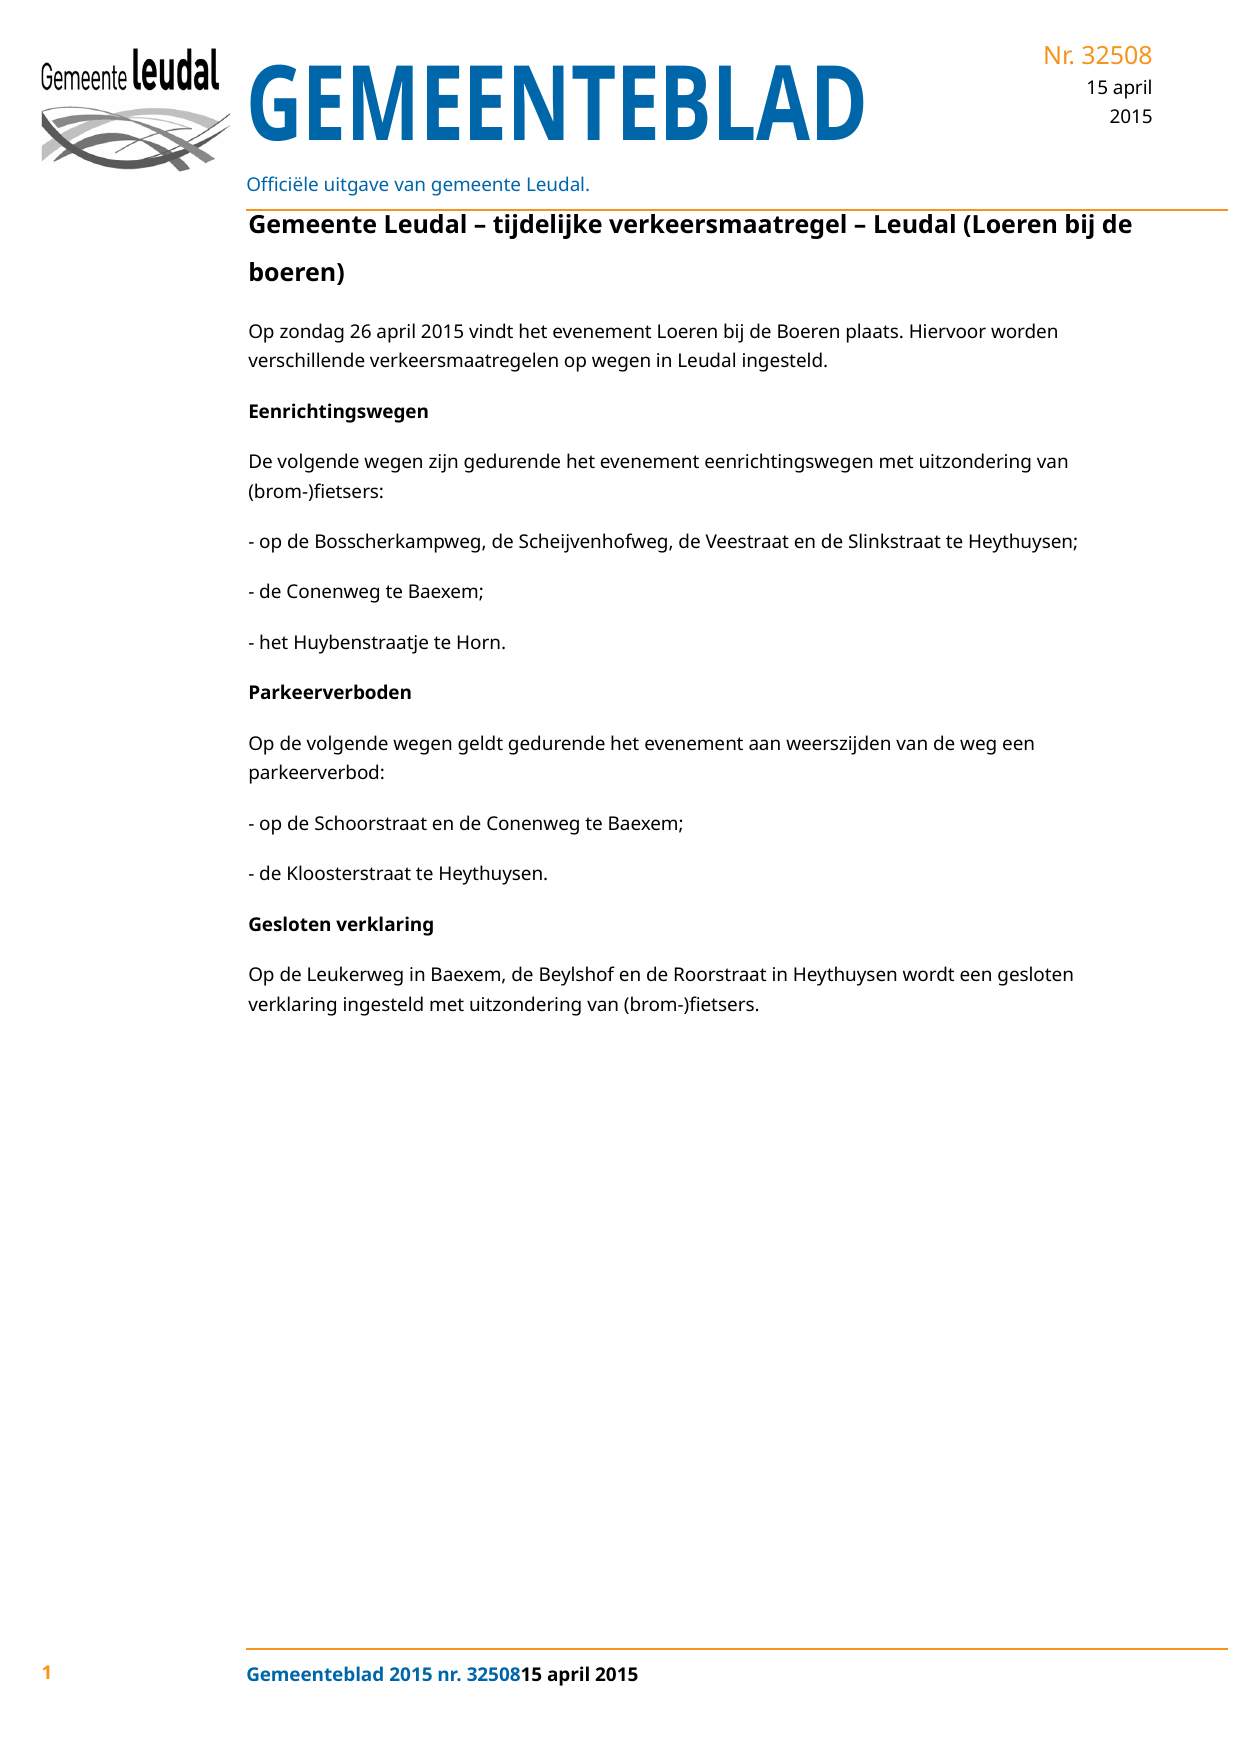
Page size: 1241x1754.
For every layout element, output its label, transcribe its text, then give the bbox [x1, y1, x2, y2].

text Op de volgende wegen geldt gedurende het evenement aan weerszijden van de weg een parkeerverbod: [248, 730, 1152, 785]
text - het Huybenstraatje te Horn. [248, 629, 1152, 655]
text Gesloten verklaring [248, 911, 1152, 937]
text Parkeerverboden [248, 679, 1152, 705]
picture [41, 47, 231, 172]
text - de Kloosterstraat te Heythuysen. [248, 860, 1152, 886]
text Gemeente Leudal – tijdelijke verkeersmaatregel – Leudal (Loeren bij de boeren) [248, 211, 1152, 288]
text Op de Leukerweg in Baexem, de Beylshof en de Roorstraat in Heythuysen wordt een gesloten verklaring ingesteld met uitzondering van (brom-)fietsers. [248, 961, 1152, 1017]
text - op de Bosscherkampweg, de Scheijvenhofweg, de Veestraat en de Slinkstraat te Heythuysen; [248, 528, 1152, 554]
text Eenrichtingswegen [248, 398, 1152, 424]
text De volgende wegen zijn gedurende het evenement eenrichtingswegen met uitzondering van (brom-)fietsers: [248, 448, 1152, 504]
text - op de Schoorstraat en de Conenweg te Baexem; [248, 810, 1152, 836]
text Op zondag 26 april 2015 vindt het evenement Loeren bij de Boeren plaats. Hiervoor worden verschillende verkeersmaatregelen op wegen in Leudal ingesteld. [248, 318, 1152, 373]
text - de Conenweg te Baexem; [248, 579, 1152, 604]
